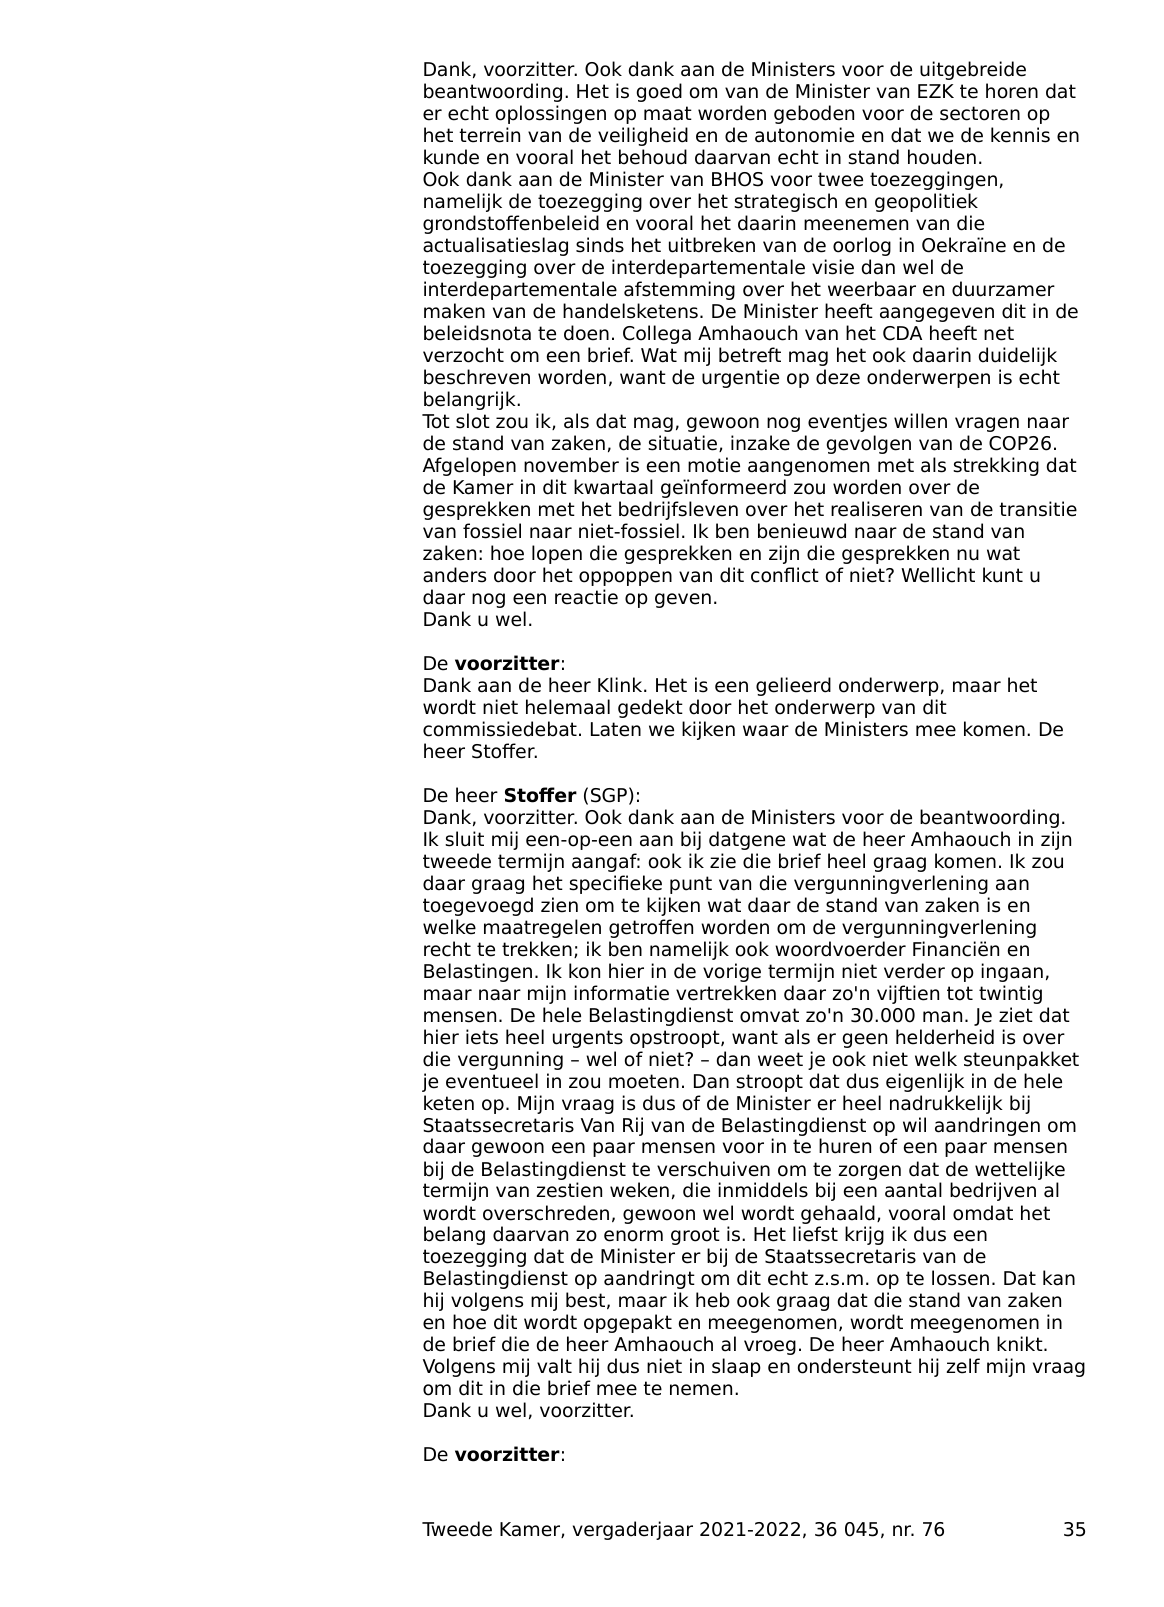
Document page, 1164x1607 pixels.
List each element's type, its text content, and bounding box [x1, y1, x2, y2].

text Dank aan de heer Klink. Het is een gelieerd onderwerp, maar het wordt niet helemaal gedekt door het onderwerp van dit commissiedebat. Laten we kijken waar de Ministers mee komen. De heer Stoffer. [422, 675, 1087, 763]
text Dank, voorzitter. Ook dank aan de Ministers voor de beantwoording. Ik sluit mij een-op-een aan bij datgene wat de heer Amhaouch in zijn tweede termijn aangaf: ook ik zie die brief heel graag komen. Ik zou daar graag het specifieke punt van die vergunningverlening aan toegevoegd zien om te kijken wat daar de stand van zaken is en welke maatregelen getroffen worden om de vergunningverlening recht te trekken; ik ben namelijk ook woordvoerder Financiën en Belastingen. Ik kon hier in de vorige termijn niet verder op ingaan, maar naar mijn informatie vertrekken daar zo'n vijftien tot twintig mensen. De hele Belastingdienst omvat zo'n 30.000 man. Je ziet dat hier iets heel urgents opstroopt, want als er geen helderheid is over die vergunning – wel of niet? – dan weet je ook niet welk steunpakket je eventueel in zou moeten. Dan stroopt dat dus eigenlijk in de hele keten op. Mijn vraag is dus of de Minister er heel nadrukkelijk bij Staatssecretaris Van Rij van de Belastingdienst op wil aandringen om daar gewoon een paar mensen voor in te huren of een paar mensen bij de Belastingdienst te verschuiven om te zorgen dat de wettelijke termijn van zestien weken, die inmiddels bij een aantal bedrijven al wordt overschreden, gewoon wel wordt gehaald, vooral omdat het belang daarvan zo enorm groot is. Het liefst krijg ik dus een toezegging dat de Minister er bij de Staatssecretaris van de Belastingdienst op aandringt om dit echt z.s.m. op te lossen. Dat kan hij volgens mij best, maar ik heb ook graag dat die stand van zaken en hoe dit wordt opgepakt en meegenomen, wordt meegenomen in de brief die de heer Amhaouch al vroeg. De heer Amhaouch knikt. Volgens mij valt hij dus niet in slaap en ondersteunt hij zelf mijn vraag om dit in die brief mee te nemen. [422, 807, 1087, 1400]
text Dank u wel, voorzitter. [422, 1400, 1087, 1422]
text Dank, voorzitter. Ook dank aan de Ministers voor de uitgebreide beantwoording. Het is goed om van de Minister van EZK te horen dat er echt oplossingen op maat worden geboden voor de sectoren op het terrein van de veiligheid en de autonomie en dat we de kennis en kunde en vooral het behoud daarvan echt in stand houden. [422, 59, 1087, 169]
text De voorzitter: [422, 1444, 1087, 1466]
text De voorzitter: [422, 653, 1087, 675]
text Ook dank aan de Minister van BHOS voor twee toezeggingen, namelijk de toezegging over het strategisch en geopolitiek grondstoffenbeleid en vooral het daarin meenemen van die actualisatieslag sinds het uitbreken van de oorlog in Oekraïne en de toezegging over de interdepartementale visie dan wel de interdepartementale afstemming over het weerbaar en duurzamer maken van de handelsketens. De Minister heeft aangegeven dit in de beleidsnota te doen. Collega Amhaouch van het CDA heeft net verzocht om een brief. Wat mij betreft mag het ook daarin duidelijk beschreven worden, want de urgentie op deze onderwerpen is echt belangrijk. [422, 169, 1087, 411]
text Dank u wel. [422, 608, 1087, 631]
text De heer Stoffer (SGP): [422, 785, 1087, 807]
text Tot slot zou ik, als dat mag, gewoon nog eventjes willen vragen naar de stand van zaken, de situatie, inzake de gevolgen van de COP26. Afgelopen november is een motie aangenomen met als strekking dat de Kamer in dit kwartaal geïnformeerd zou worden over de gesprekken met het bedrijfsleven over het realiseren van de transitie van fossiel naar niet-fossiel. Ik ben benieuwd naar de stand van zaken: hoe lopen die gesprekken en zijn die gesprekken nu wat anders door het oppoppen van dit conflict of niet? Wellicht kunt u daar nog een reactie op geven. [422, 411, 1087, 608]
